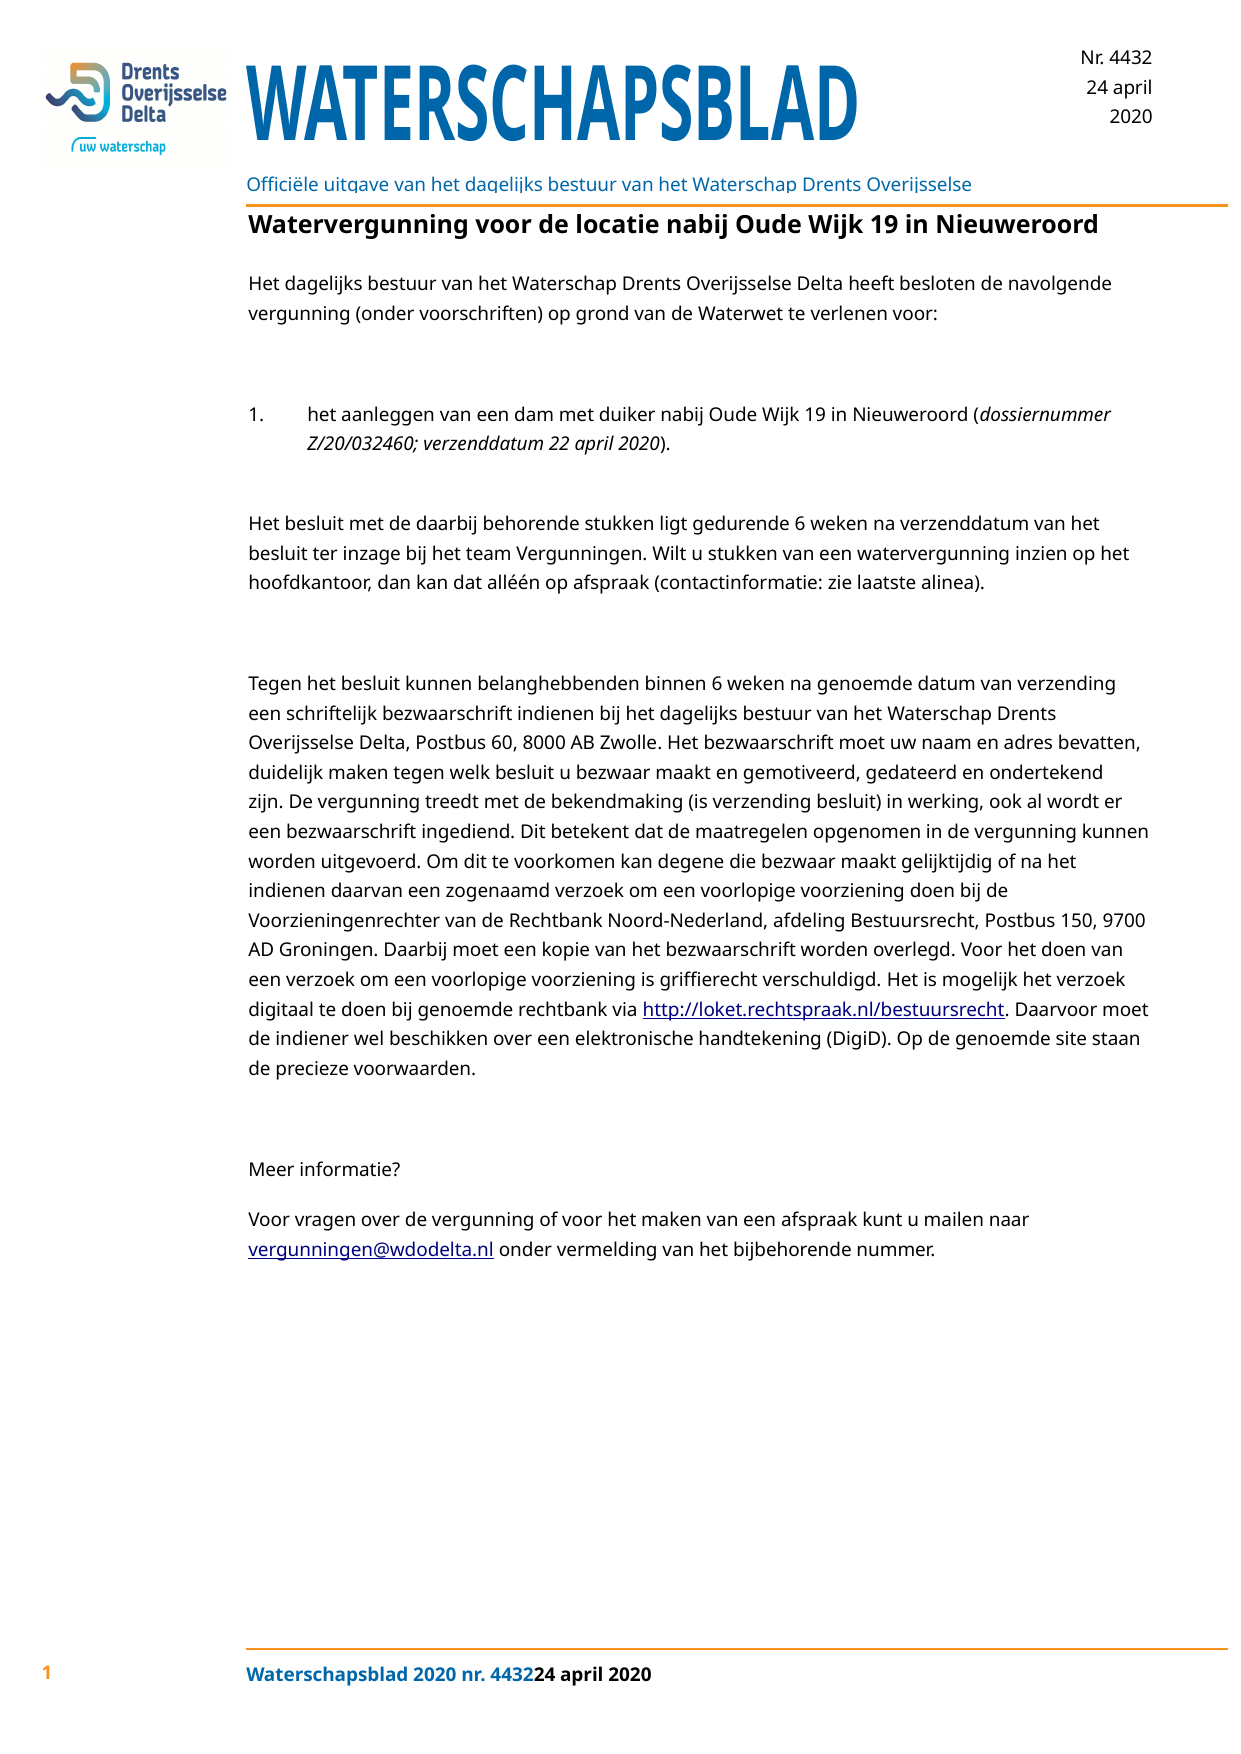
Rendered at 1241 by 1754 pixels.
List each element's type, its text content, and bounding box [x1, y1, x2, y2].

text Het besluit met de daarbij behorende stukken ligt gedurende 6 weken na verzenddatum van het besluit ter inzage bij het team Vergunningen. Wilt u stukken van een watervergunning inzien op het hoofdkantoor, dan kan dat alléén op afspraak (contactinformatie: zie laatste alinea). [248, 510, 1152, 595]
picture [41, 47, 231, 172]
text Tegen het besluit kunnen belanghebbenden binnen 6 weken na genoemde datum van verzending een schriftelijk bezwaarschrift indienen bij het dagelijks bestuur van het Waterschap Drents Overijsselse Delta, Postbus 60, 8000 AB Zwolle. Het bezwaarschrift moet uw naam en adres bevatten, duidelijk maken tegen welk besluit u bezwaar maakt en gemotiveerd, gedateerd en ondertekend zijn. De vergunning treedt met de bekendmaking (is verzending besluit) in werking, ook al wordt er een bezwaarschrift ingediend. Dit betekent dat de maatregelen opgenomen in de vergunning kunnen worden uitgevoerd. Om dit te voorkomen kan degene die bezwaar maakt gelijktijdig of na het indienen daarvan een zogenaamd verzoek om een voorlopige voorziening doen bij de Voorzieningenrechter van de Rechtbank Noord-Nederland, afdeling Bestuursrecht, Postbus 150, 9700 AD Groningen. Daarbij moet een kopie van het bezwaarschrift worden overlegd. Voor het doen van een verzoek om een voorlopige voorziening is griffierecht verschuldigd. Het is mogelijk het verzoek digitaal te doen bij genoemde rechtbank via http://loket.rechtspraak.nl/bestuursrecht. Daarvoor moet de indiener wel beschikken over een elektronische handtekening (DigiD). Op de genoemde site staan de precieze voorwaarden. [248, 670, 1152, 1081]
list het aanleggen van een dam met duiker nabij Oude Wijk 19 in Nieuweroord (dossiernummer Z/20/032460; verzenddatum 22 april 2020). [248, 401, 1152, 456]
text Watervergunning voor de locatie nabij Oude Wijk 19 in Nieuweroord [248, 207, 1152, 241]
text Voor vragen over de vergunning of voor het maken van een afspraak kunt u mailen naar vergunningen@wdodelta.nl onder vermelding van het bijbehorende nummer. [248, 1206, 1152, 1261]
text Meer informatie? [248, 1156, 1152, 1181]
text Het dagelijks bestuur van het Waterschap Drents Overijsselse Delta heeft besloten de navolgende vergunning (onder voorschriften) op grond van de Waterwet te verlenen voor: [248, 270, 1152, 326]
